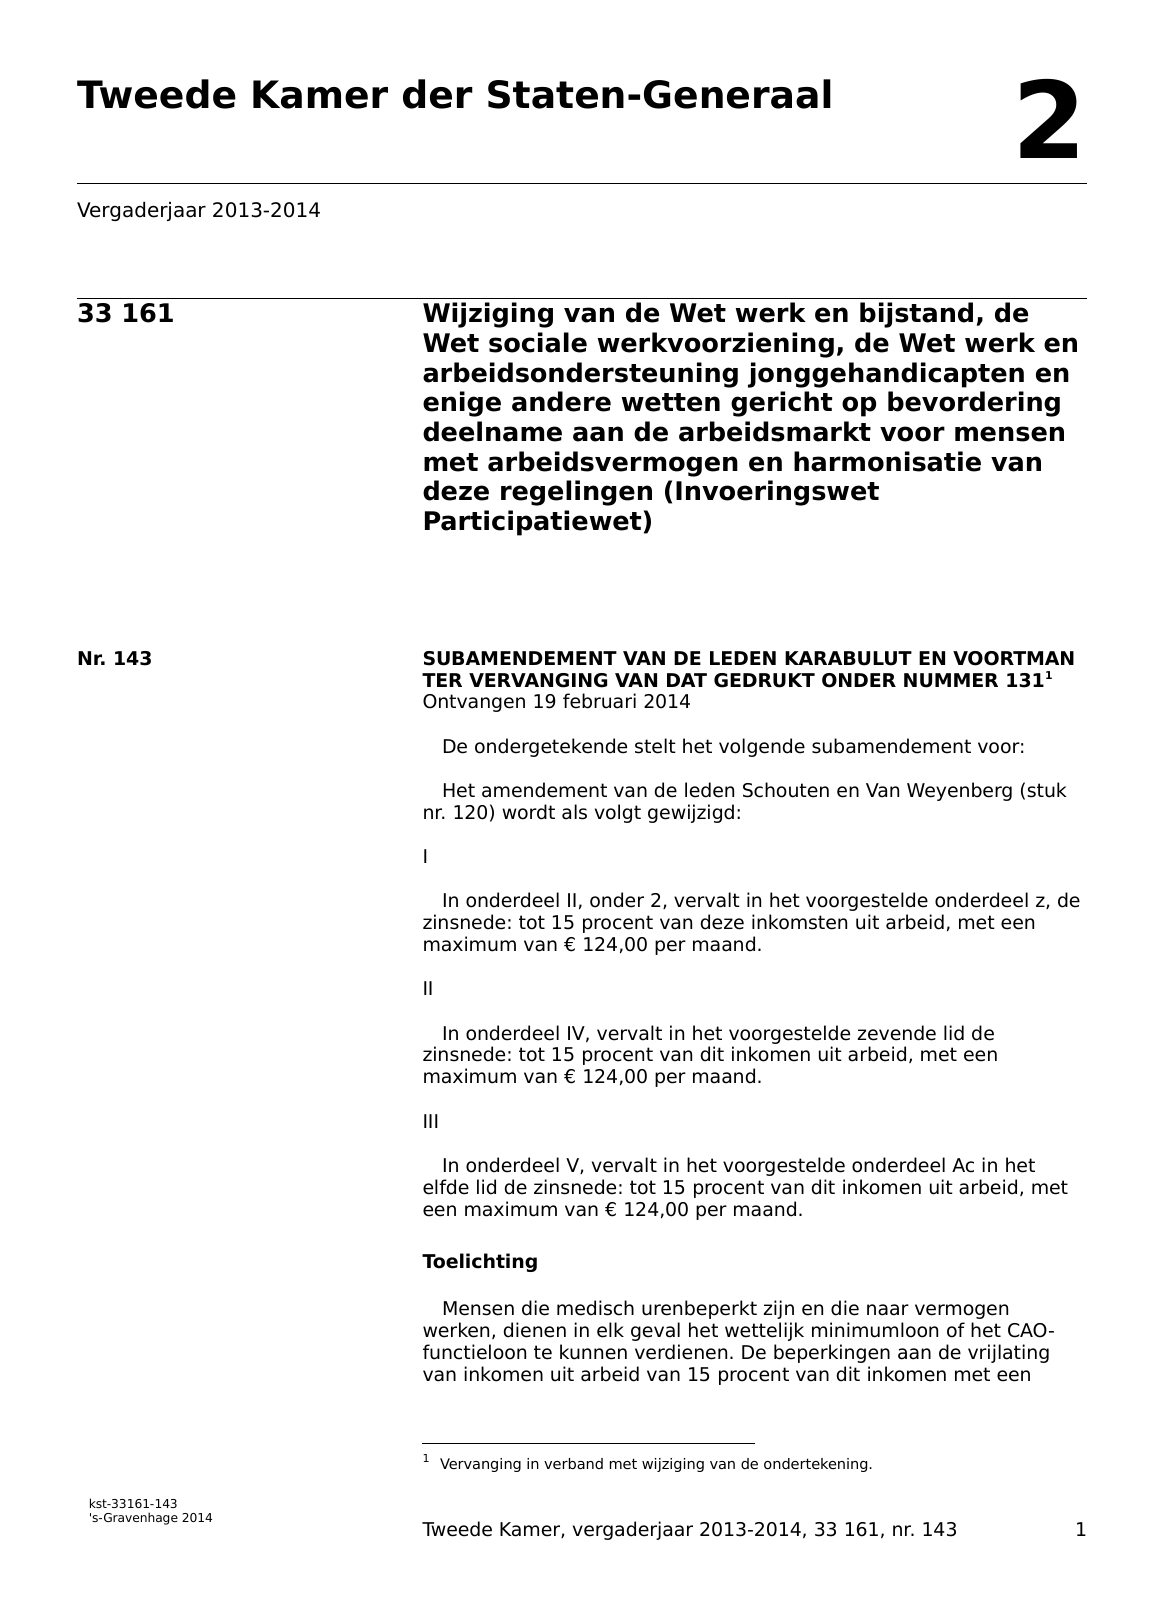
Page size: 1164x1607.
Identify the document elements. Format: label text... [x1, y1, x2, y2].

text Het amendement van de leden Schouten en Van Weyenberg (stuk nr. 120) wordt als volgt gewijzigd: [422, 780, 1087, 824]
text I [422, 846, 1087, 868]
text De ondergetekende stelt het volgende subamendement voor: [422, 736, 1087, 758]
text kst-33161-143 [88, 1497, 323, 1511]
subtitle Nr. 143 SUBAMENDEMENT VAN DE LEDEN KARABULUT EN VOORTMAN TER VERVANGING VAN DAT GEDRUKT ONDER NUMMER 131 [77, 647, 1087, 691]
subtitle Toelichting [422, 1251, 1087, 1273]
text Mensen die medisch urenbeperkt zijn en die naar vermogen werken, dienen in elk geval het wettelijk minimumloon of het CAO-functieloon te kunnen verdienen. De beperkingen aan de vrijlating van inkomen uit arbeid van 15 procent van dit inkomen met een [422, 1298, 1087, 1386]
text In onderdeel II, onder 2, vervalt in het voorgestelde onderdeel z, de zinsnede: tot 15 procent van deze inkomsten uit arbeid, met een maximum van € 124,00 per maand. [422, 890, 1087, 956]
text In onderdeel V, vervalt in het voorgestelde onderdeel Ac in het elfde lid de zinsnede: tot 15 procent van dit inkomen uit arbeid, met een maximum van € 124,00 per maand. [422, 1155, 1087, 1221]
table_cell Vergaderjaar 2013-2014 [77, 184, 1087, 298]
text II [422, 978, 1087, 1000]
text III [422, 1111, 1087, 1132]
text Vervanging in verband met wijziging van de ondertekening. [422, 1452, 1087, 1474]
text In onderdeel IV, vervalt in het voorgestelde zevende lid de zinsnede: tot 15 procent van dit inkomen uit arbeid, met een maximum van € 124,00 per maand. [422, 1022, 1087, 1088]
text Ontvangen 19 februari 2014 [422, 691, 1087, 713]
table_header Tweede Kamer der Staten-Generaal [77, 59, 886, 183]
subtitle 33 161 Wijziging van de Wet werk en bijstand, de Wet sociale werkvoorziening, de Wet werk en arbeidsondersteuning jonggehandicapten en enige andere wetten gericht op bevordering deelname aan de arbeidsmarkt voor mensen met arbeidsvermogen en harmonisatie van deze regelingen (Invoeringswet Participatiewet) [77, 299, 1087, 536]
table_header 2 [886, 59, 1087, 183]
text 's-Gravenhage 2014 [88, 1511, 323, 1525]
